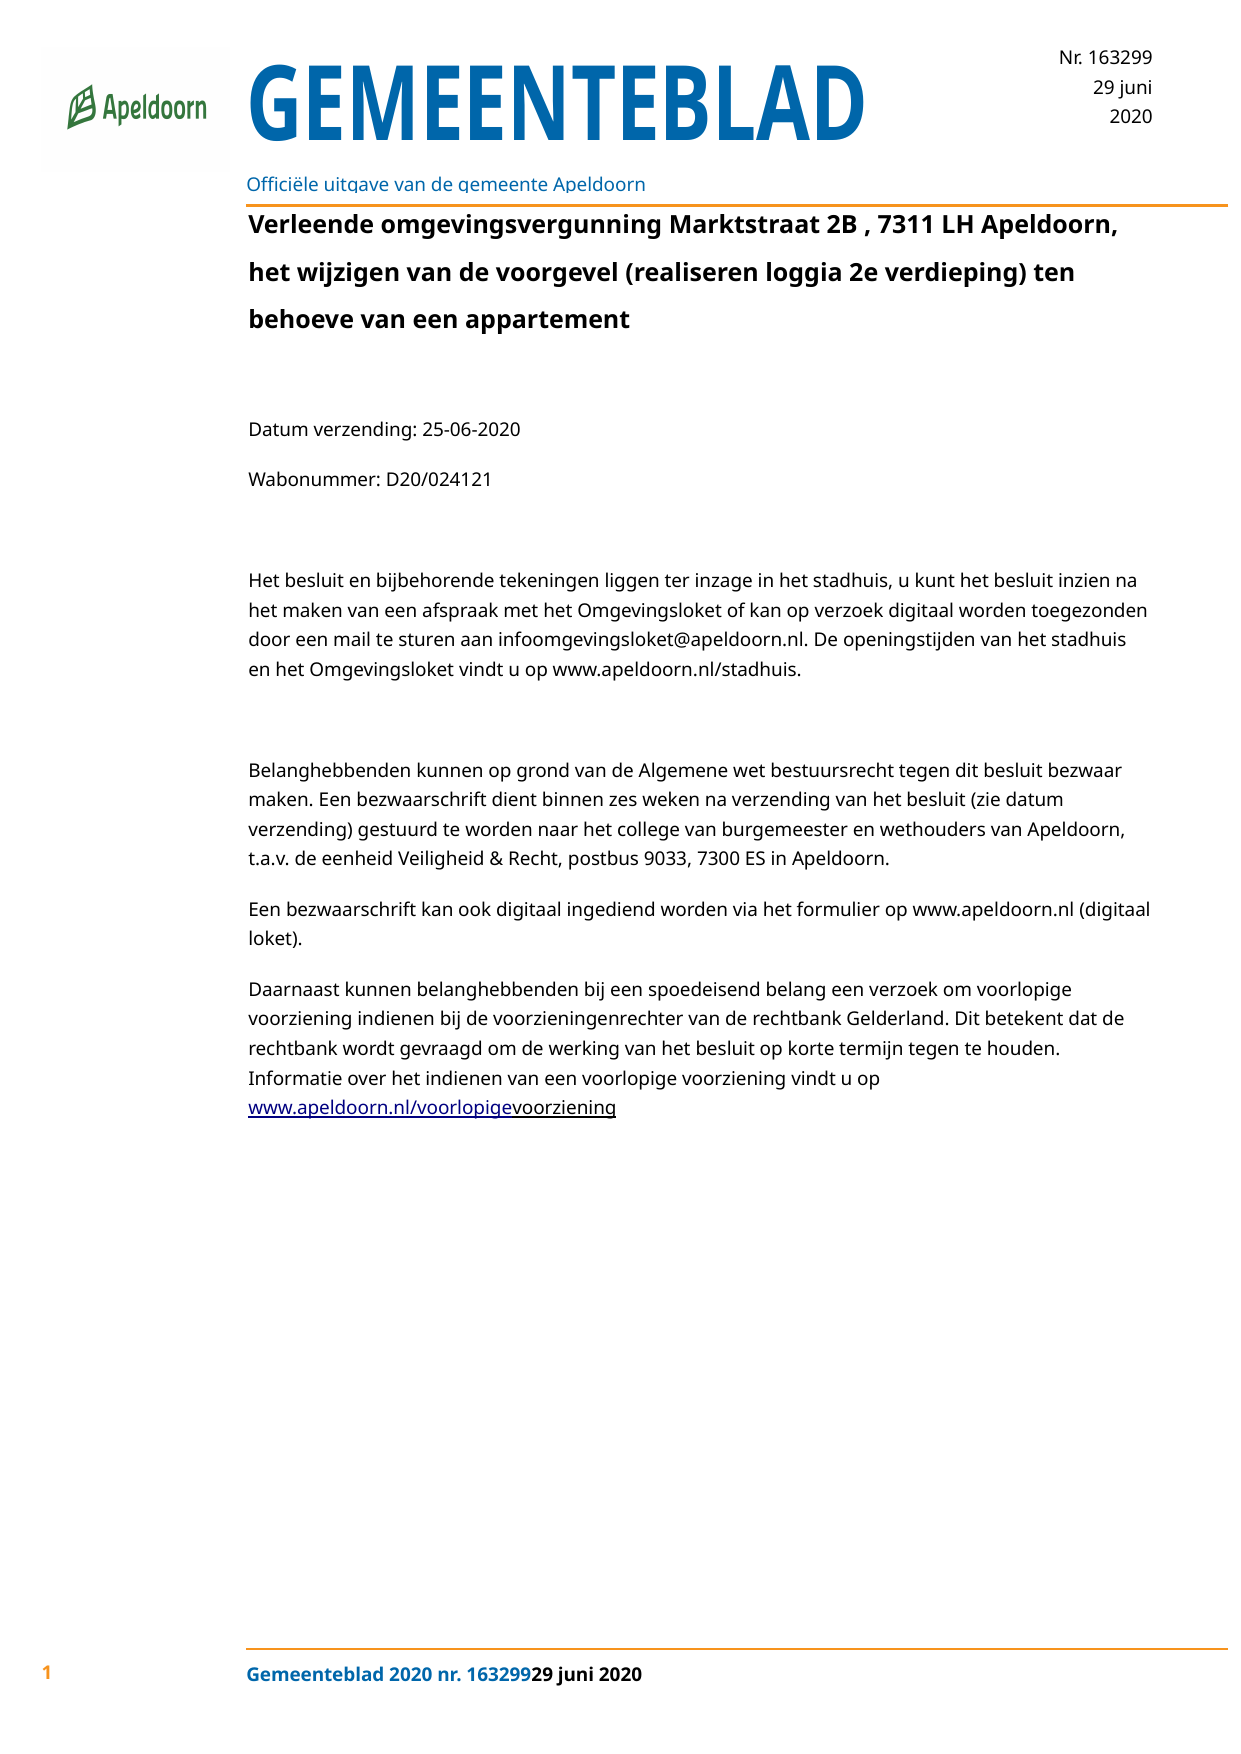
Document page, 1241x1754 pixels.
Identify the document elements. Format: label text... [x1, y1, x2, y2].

text Wabonummer: D20/024121 [248, 466, 1152, 492]
text Het besluit en bijbehorende tekeningen liggen ter inzage in het stadhuis, u kunt het besluit inzien na het maken van een afspraak met het Omgevingsloket of kan op verzoek digitaal worden toegezonden door een mail te sturen aan infoomgevingsloket@apeldoorn.nl. De openingstijden van het stadhuis en het Omgevingsloket vindt u op www.apeldoorn.nl/stadhuis. [248, 567, 1152, 682]
text Verleende omgevingsvergunning Marktstraat 2B , 7311 LH Apeldoorn, het wijzigen van de voorgevel (realiseren loggia 2e verdieping) ten behoeve van een appartement [248, 207, 1152, 336]
text Belanghebbenden kunnen op grond van de Algemene wet bestuursrecht tegen dit besluit bezwaar maken. Een bezwaarschrift dient binnen zes weken na verzending van het besluit (zie datum verzending) gestuurd te worden naar het college van burgemeester en wethouders van Apeldoorn, t.a.v. de eenheid Veiligheid & Recht, postbus 9033, 7300 ES in Apeldoorn. [248, 757, 1152, 871]
text Datum verzending: 25-06-2020 [248, 416, 1152, 442]
text Een bezwaarschrift kan ook digitaal ingediend worden via het formulier op www.apeldoorn.nl (digitaal loket). [248, 896, 1152, 951]
text Daarnaast kunnen belanghebbenden bij een spoedeisend belang een verzoek om voorlopige voorziening indienen bij de voorzieningenrechter van de rechtbank Gelderland. Dit betekent dat de rechtbank wordt gevraagd om de werking van het besluit op korte termijn tegen te houden. Informatie over het indienen van een voorlopige voorziening vindt u op www.apeldoorn.nl/voorlopigevoorziening [248, 976, 1152, 1120]
picture [41, 47, 231, 172]
